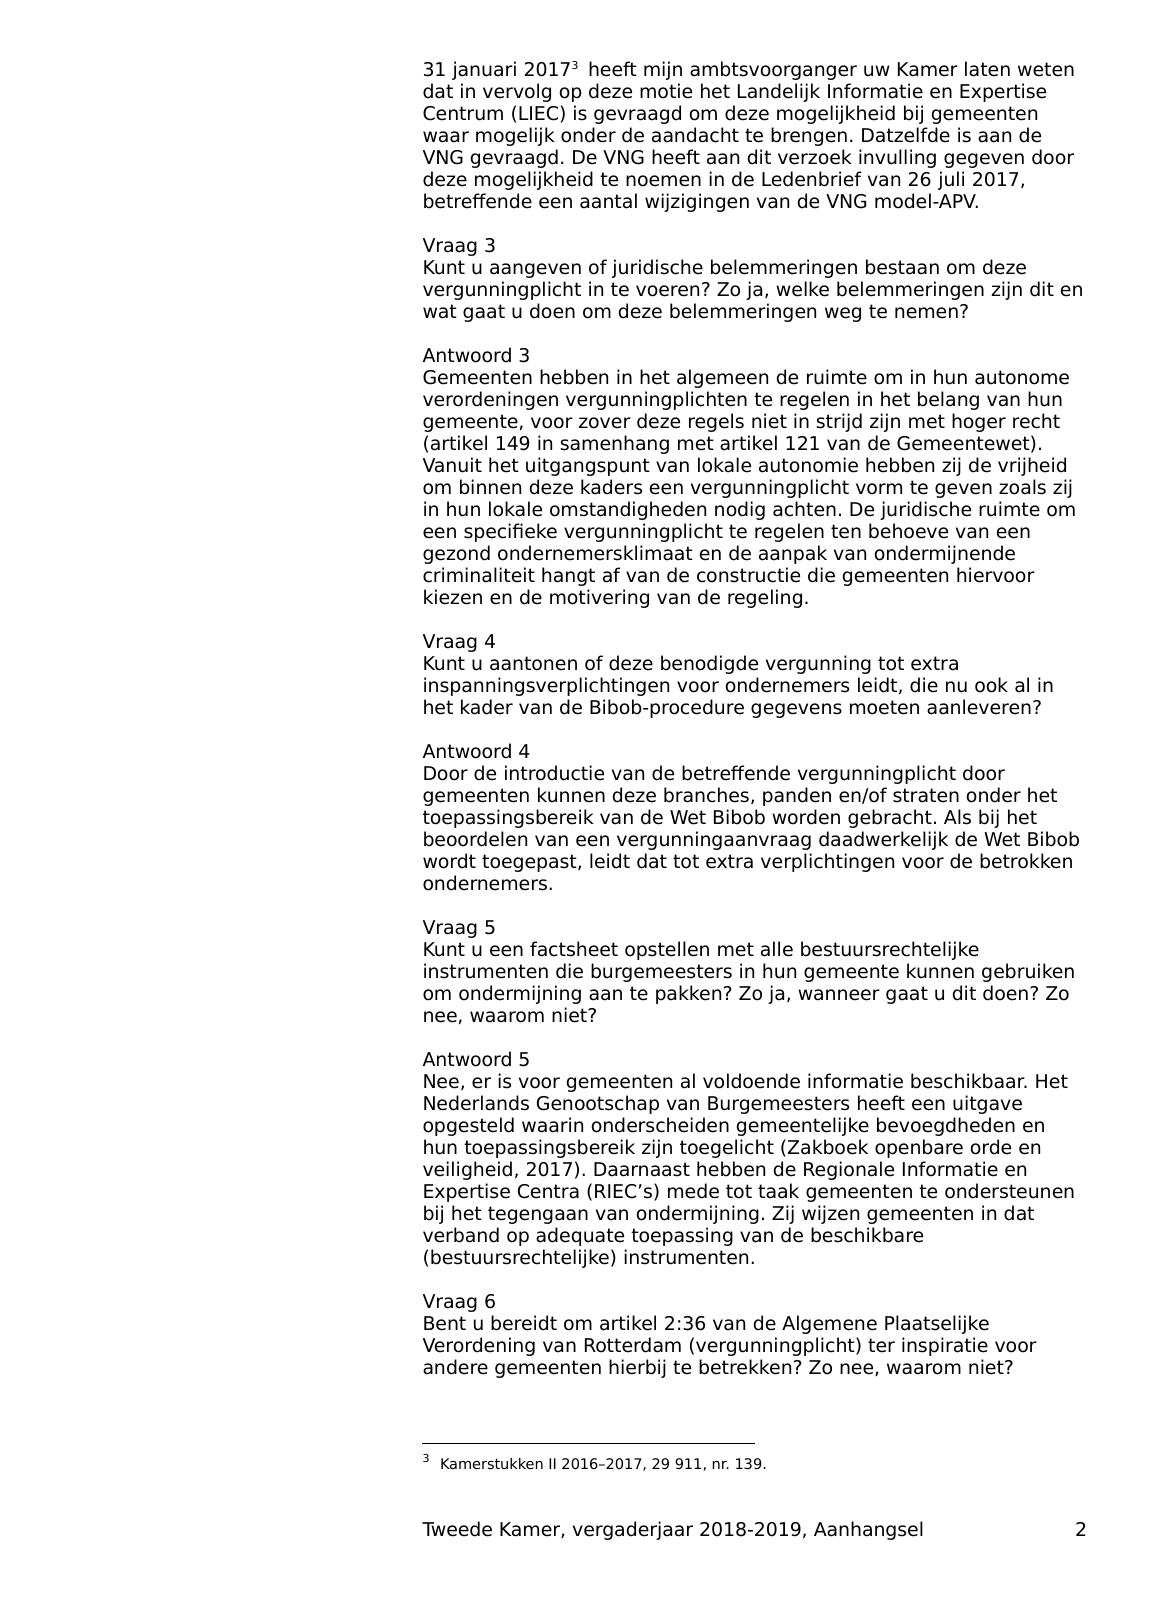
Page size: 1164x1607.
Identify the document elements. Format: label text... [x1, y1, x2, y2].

text Kunt u aantonen of deze benodigde vergunning tot extra inspanningsverplichtingen voor ondernemers leidt, die nu ook al in het kader van de Bibob-procedure gegevens moeten aanleveren? [422, 653, 1087, 719]
text Antwoord 5 [422, 1049, 1087, 1071]
text 31 januari 2017 heeft mijn ambtsvoorganger uw Kamer laten weten dat in vervolg op deze motie het Landelijk Informatie en Expertise Centrum (LIEC) is gevraagd om deze mogelijkheid bij gemeenten waar mogelijk onder de aandacht te brengen. Datzelfde is aan de VNG gevraagd. De VNG heeft aan dit verzoek invulling gegeven door deze mogelijkheid te noemen in de Ledenbrief van 26 juli 2017, betreffende een aantal wijzigingen van de VNG model-APV. [422, 59, 1087, 213]
text Vraag 5 [422, 917, 1087, 939]
text Kunt u aangeven of juridische belemmeringen bestaan om deze vergunningplicht in te voeren? Zo ja, welke belemmeringen zijn dit en wat gaat u doen om deze belemmeringen weg te nemen? [422, 257, 1087, 323]
text Kunt u een factsheet opstellen met alle bestuursrechtelijke instrumenten die burgemeesters in hun gemeente kunnen gebruiken om ondermijning aan te pakken? Zo ja, wanneer gaat u dit doen? Zo nee, waarom niet? [422, 939, 1087, 1027]
text Antwoord 3 [422, 345, 1087, 367]
text Antwoord 4 [422, 741, 1087, 763]
text Kamerstukken II 2016–2017, 29 911, nr. 139. [422, 1452, 1087, 1474]
text Nee, er is voor gemeenten al voldoende informatie beschikbaar. Het Nederlands Genootschap van Burgemeesters heeft een uitgave opgesteld waarin onderscheiden gemeentelijke bevoegdheden en hun toepassingsbereik zijn toegelicht (Zakboek openbare orde en veiligheid, 2017). Daarnaast hebben de Regionale Informatie en Expertise Centra (RIEC’s) mede tot taak gemeenten te ondersteunen bij het tegengaan van ondermijning. Zij wijzen gemeenten in dat verband op adequate toepassing van de beschikbare (bestuursrechtelijke) instrumenten. [422, 1071, 1087, 1269]
text Vraag 3 [422, 235, 1087, 257]
text Door de introductie van de betreffende vergunningplicht door gemeenten kunnen deze branches, panden en/of straten onder het toepassingsbereik van de Wet Bibob worden gebracht. Als bij het beoordelen van een vergunningaanvraag daadwerkelijk de Wet Bibob wordt toegepast, leidt dat tot extra verplichtingen voor de betrokken ondernemers. [422, 763, 1087, 895]
text Vraag 4 [422, 631, 1087, 653]
text Vraag 6 [422, 1291, 1087, 1313]
text Gemeenten hebben in het algemeen de ruimte om in hun autonome verordeningen vergunningplichten te regelen in het belang van hun gemeente, voor zover deze regels niet in strijd zijn met hoger recht (artikel 149 in samenhang met artikel 121 van de Gemeentewet). Vanuit het uitgangspunt van lokale autonomie hebben zij de vrijheid om binnen deze kaders een vergunningplicht vorm te geven zoals zij in hun lokale omstandigheden nodig achten. De juridische ruimte om een specifieke vergunningplicht te regelen ten behoeve van een gezond ondernemersklimaat en de aanpak van ondermijnende criminaliteit hangt af van de constructie die gemeenten hiervoor kiezen en de motivering van de regeling. [422, 367, 1087, 609]
text Bent u bereidt om artikel 2:36 van de Algemene Plaatselijke Verordening van Rotterdam (vergunningplicht) ter inspiratie voor andere gemeenten hierbij te betrekken? Zo nee, waarom niet? [422, 1313, 1087, 1379]
